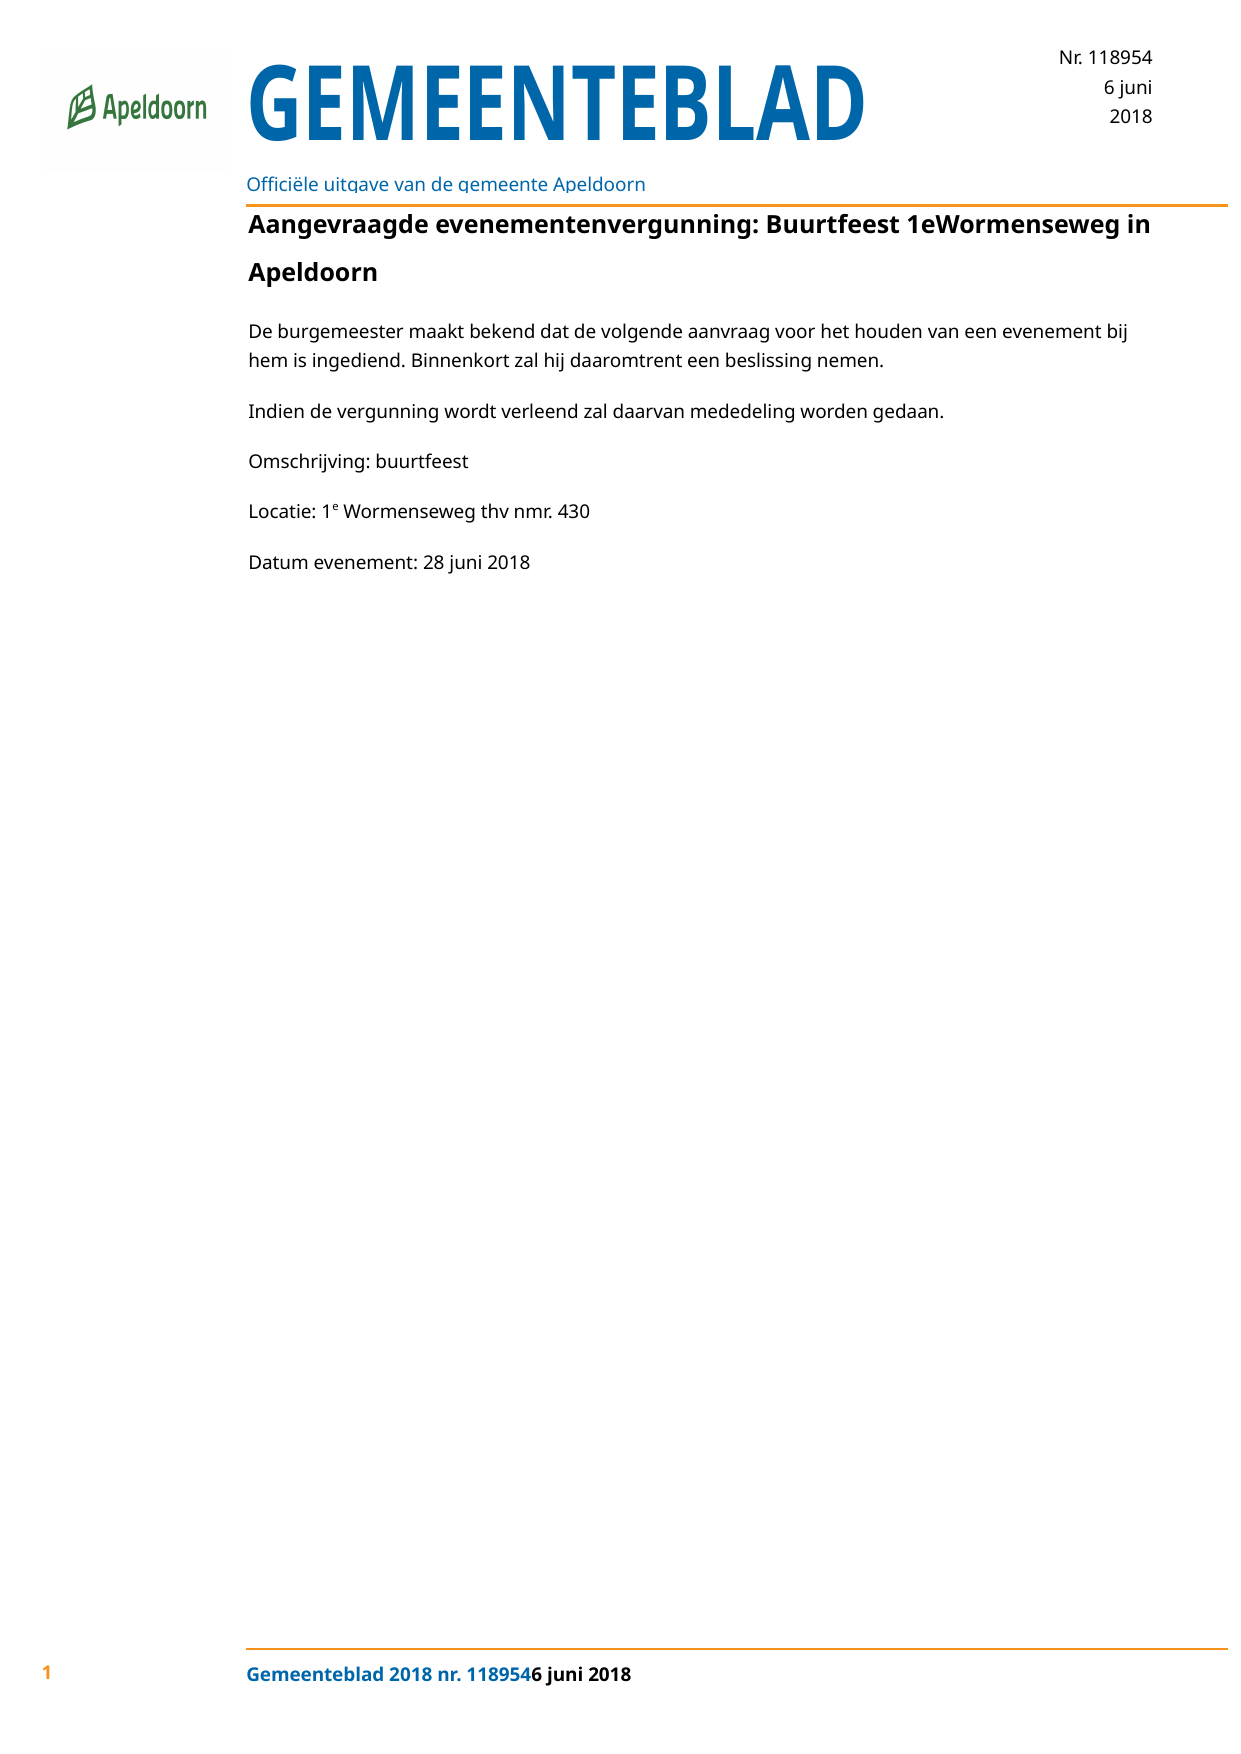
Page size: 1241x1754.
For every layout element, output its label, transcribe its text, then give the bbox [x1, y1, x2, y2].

text Locatie: 1e Wormenseweg thv nmr. 430 [248, 499, 1152, 524]
picture [41, 47, 231, 172]
text Omschrijving: buurtfeest [248, 448, 1152, 474]
text Aangevraagde evenementenvergunning: Buurtfeest 1eWormenseweg in Apeldoorn [248, 207, 1152, 288]
text De burgemeester maakt bekend dat de volgende aanvraag voor het houden van een evenement bij hem is ingediend. Binnenkort zal hij daaromtrent een beslissing nemen. [248, 318, 1152, 373]
text Indien de vergunning wordt verleend zal daarvan mededeling worden gedaan. [248, 398, 1152, 424]
text Datum evenement: 28 juni 2018 [248, 549, 1152, 575]
